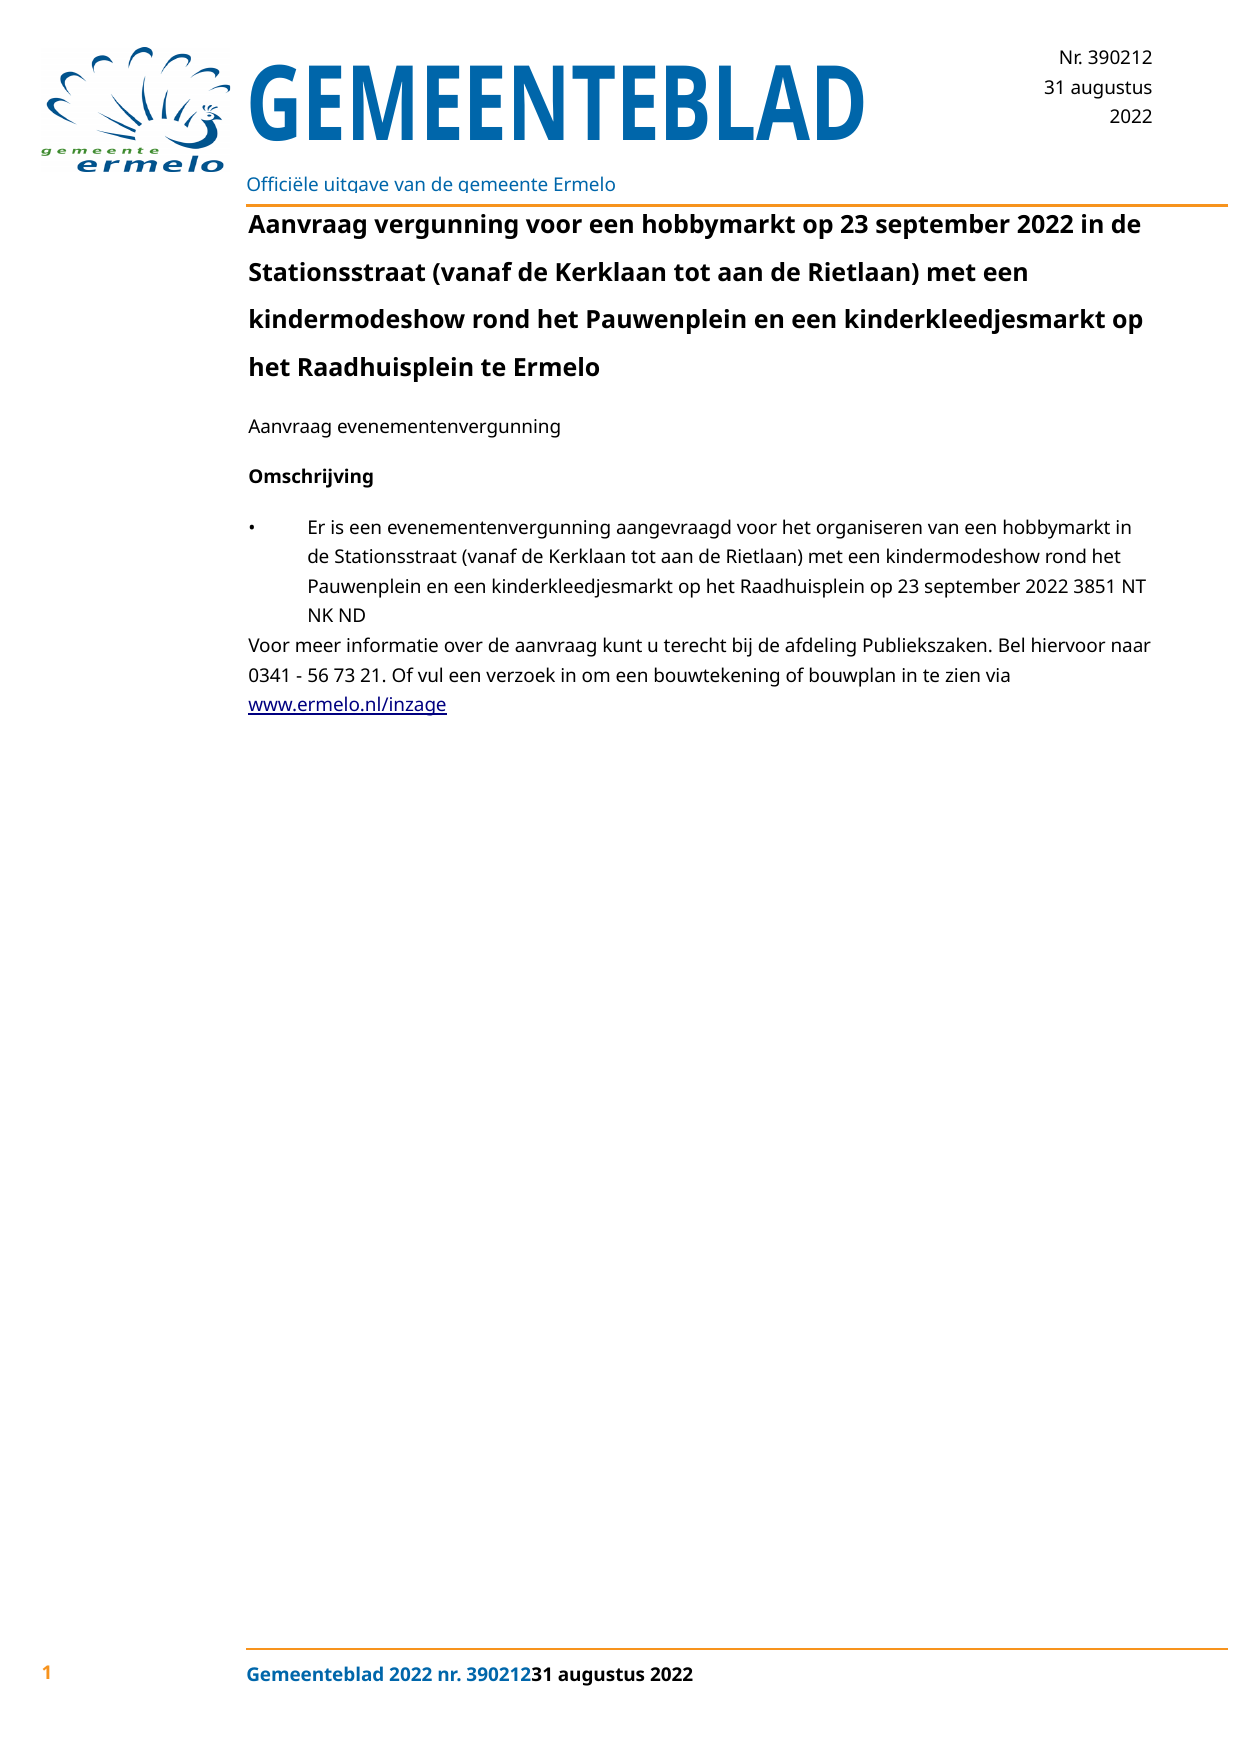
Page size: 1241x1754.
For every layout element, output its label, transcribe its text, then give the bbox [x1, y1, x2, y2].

text Aanvraag evenementenvergunning [248, 413, 1152, 439]
text Aanvraag vergunning voor een hobbymarkt op 23 september 2022 in de Stationsstraat (vanaf de Kerklaan tot aan de Rietlaan) met een kindermodeshow rond het Pauwenplein en een kinderkleedjesmarkt op het Raadhuisplein te Ermelo [248, 207, 1152, 384]
text Omschrijving [248, 463, 1152, 489]
picture [41, 47, 231, 172]
text Voor meer informatie over de aanvraag kunt u terecht bij de afdeling Publiekszaken. Bel hiervoor naar 0341 - 56 73 21. Of vul een verzoek in om een bouwtekening of bouwplan in te zien via www.ermelo.nl/inzage [248, 632, 1152, 717]
list Er is een evenementenvergunning aangevraagd voor het organiseren van een hobbymarkt in de Stationsstraat (vanaf de Kerklaan tot aan de Rietlaan) met een kindermodeshow rond het Pauwenplein en een kinderkleedjesmarkt op het Raadhuisplein op 23 september 2022 3851 NT NK ND [248, 514, 1152, 628]
